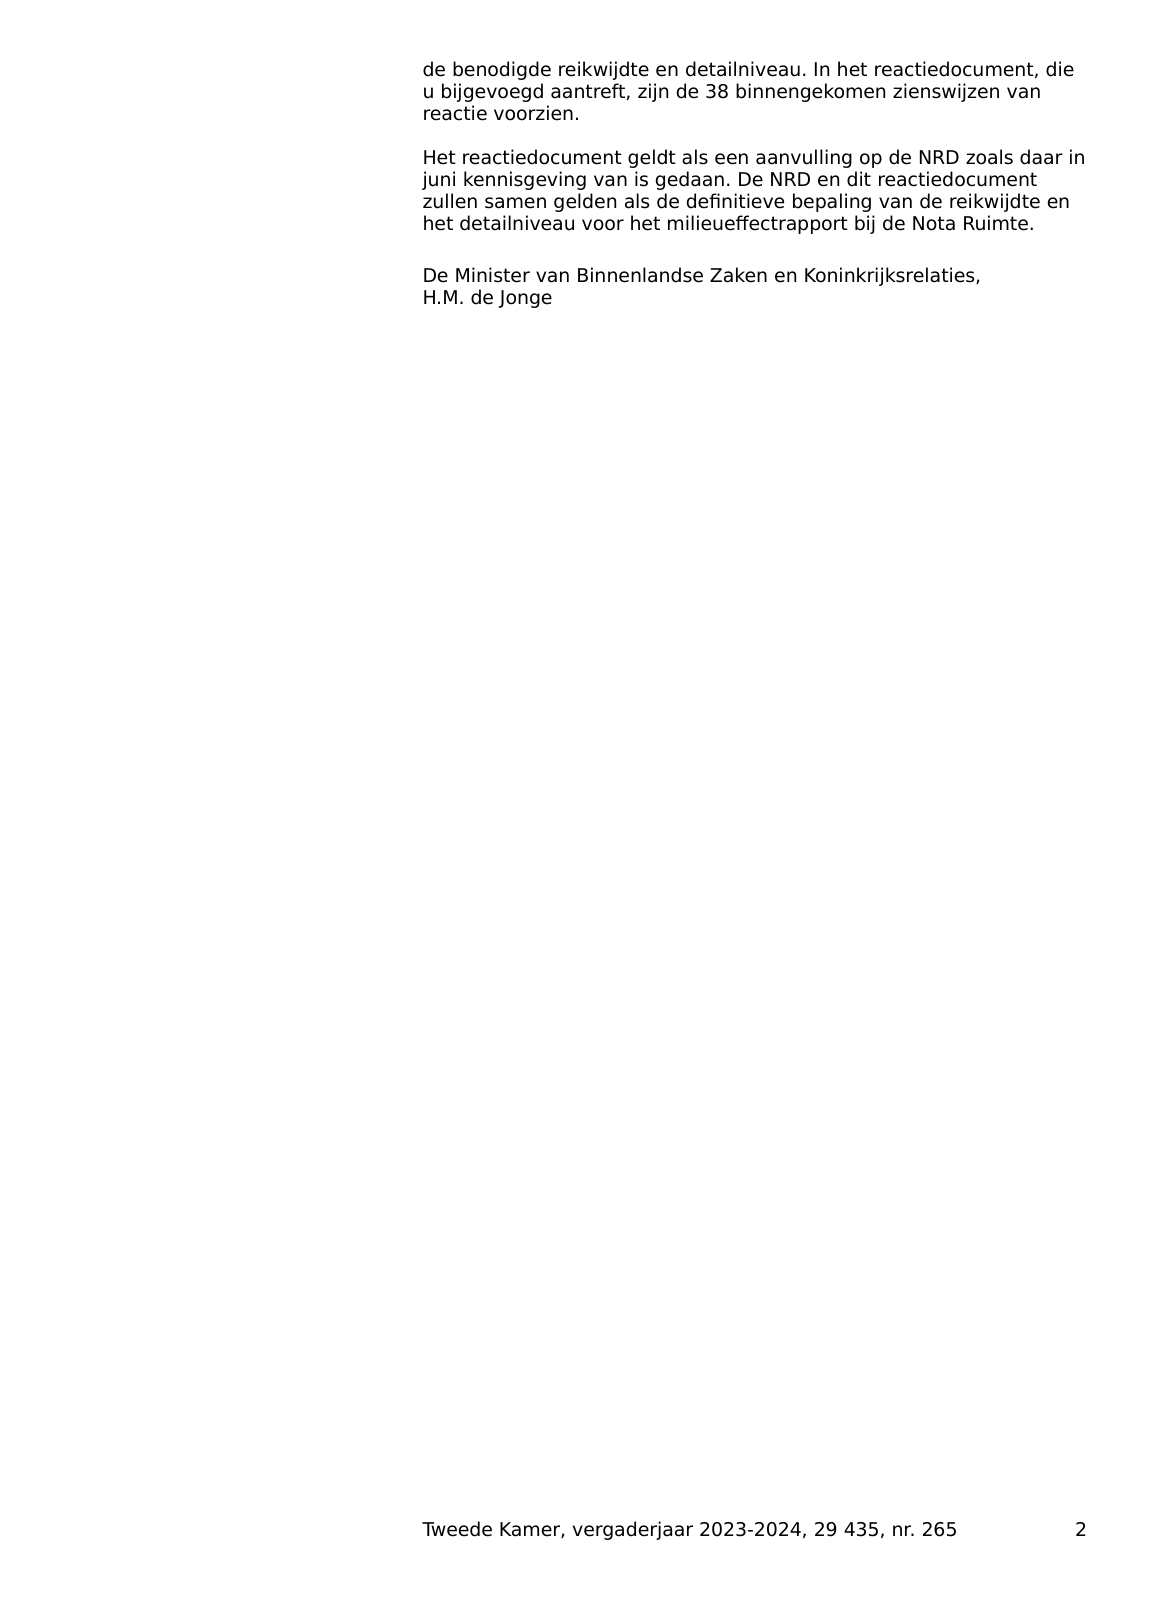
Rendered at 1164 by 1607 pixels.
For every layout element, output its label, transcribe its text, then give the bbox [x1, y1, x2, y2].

text de benodigde reikwijdte en detailniveau. In het reactiedocument, die u bijgevoegd aantreft, zijn de 38 binnengekomen zienswijzen van reactie voorzien. [422, 59, 1087, 125]
text De Minister van Binnenlandse Zaken en Koninkrijksrelaties, H.M. de Jonge [422, 265, 1087, 309]
text Het reactiedocument geldt als een aanvulling op de NRD zoals daar in juni kennisgeving van is gedaan. De NRD en dit reactiedocument zullen samen gelden als de definitieve bepaling van de reikwijdte en het detailniveau voor het milieueffectrapport bij de Nota Ruimte. [422, 147, 1087, 235]
